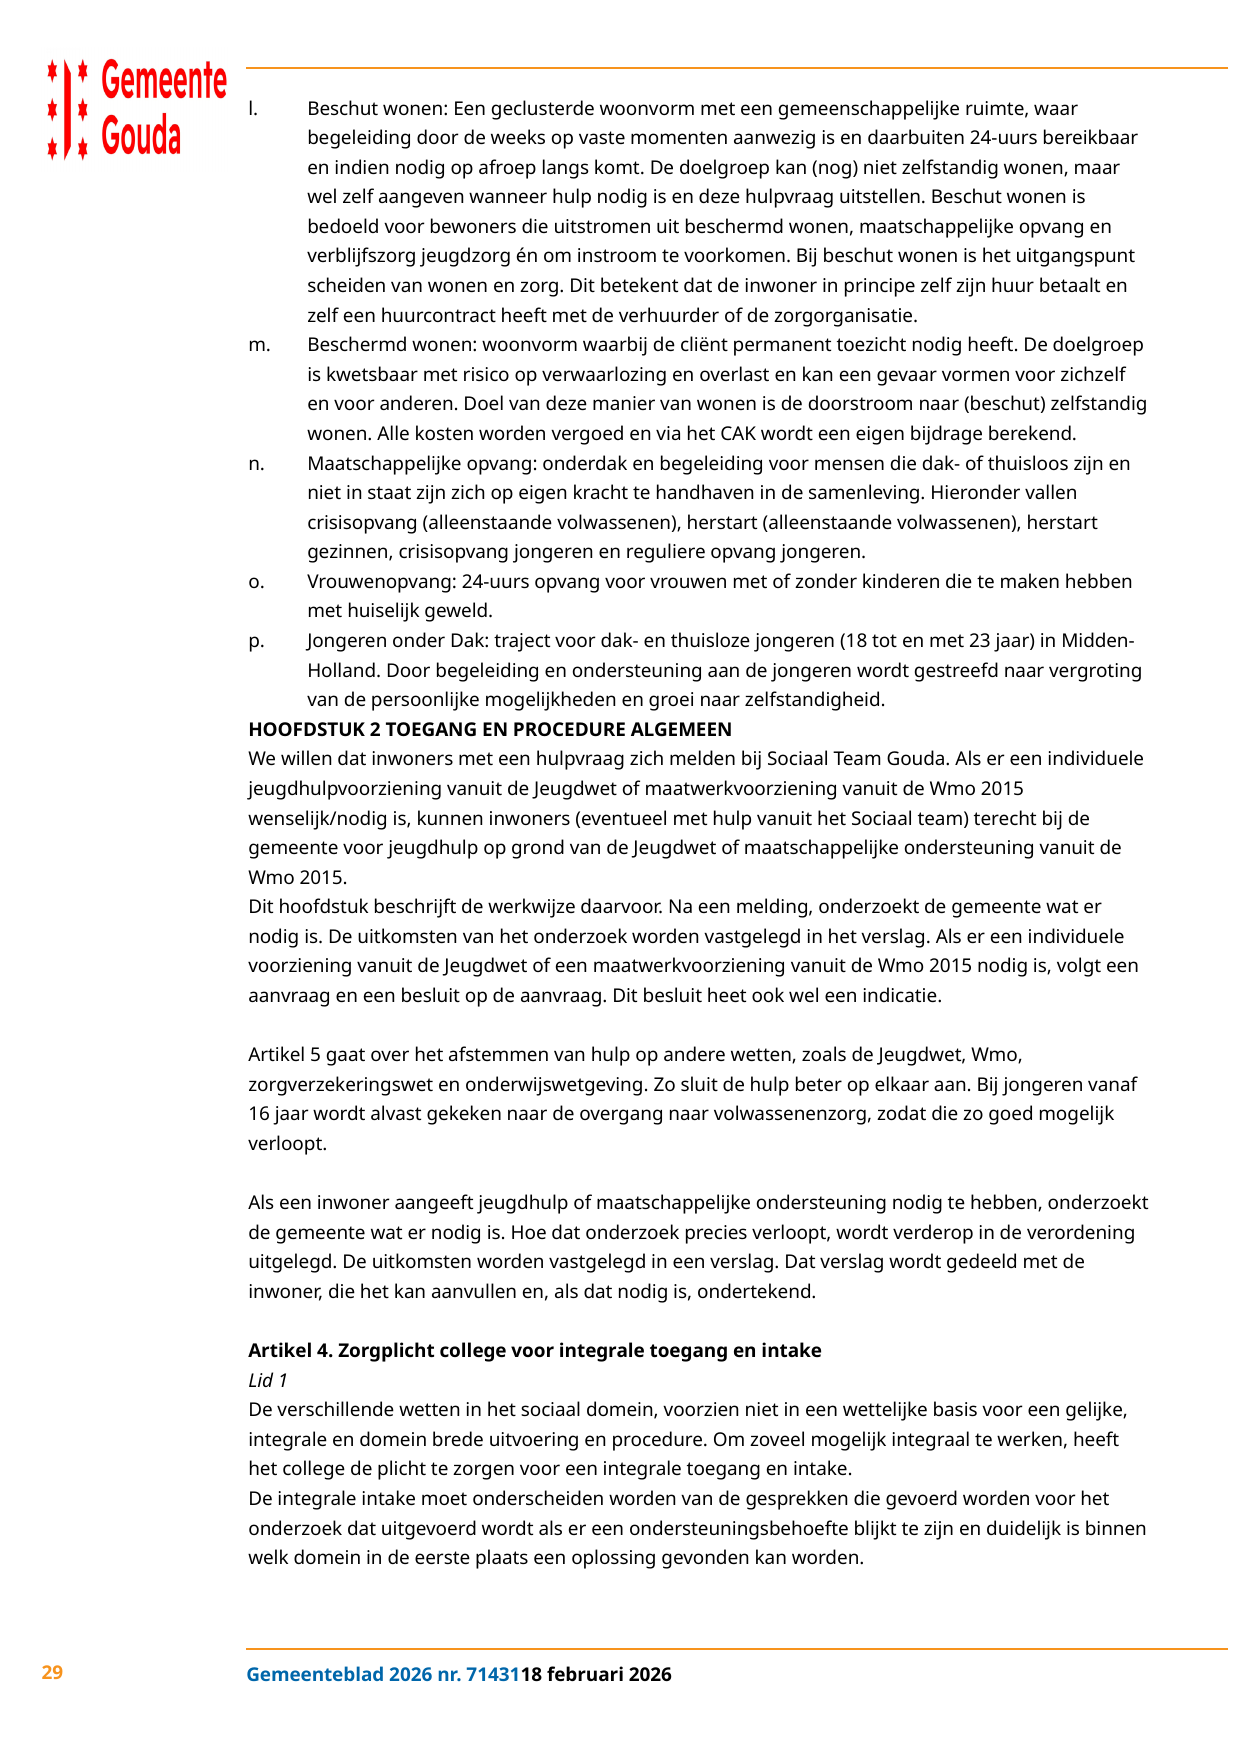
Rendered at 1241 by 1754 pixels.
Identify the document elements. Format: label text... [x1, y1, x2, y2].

list Maatschappelijke opvang: onderdak en begeleiding voor mensen die dak- of thuisloos zijn en niet in staat zijn zich op eigen kracht te handhaven in de samenleving. Hieronder vallen crisisopvang (alleenstaande volwassenen), herstart (alleenstaande volwassenen), herstart gezinnen, crisisopvang jongeren en reguliere opvang jongeren. [248, 450, 1152, 564]
text Dit hoofdstuk beschrijft de werkwijze daarvoor. Na een melding, onderzoekt de gemeente wat er nodig is. De uitkomsten van het onderzoek worden vastgelegd in het verslag. Als er een individuele voorziening vanuit de Jeugdwet of een maatwerkvoorziening vanuit de Wmo 2015 nodig is, volgt een aanvraag en een besluit op de aanvraag. Dit besluit heet ook wel een indicatie. [248, 893, 1152, 1008]
list Jongeren onder Dak: traject voor dak- en thuisloze jongeren (18 tot en met 23 jaar) in Midden-Holland. Door begeleiding en ondersteuning aan de jongeren wordt gestreefd naar vergroting van de persoonlijke mogelijkheden en groei naar zelfstandigheid. [248, 627, 1152, 712]
picture [41, 47, 231, 172]
text Artikel 4. Zorgplicht college voor integrale toegang en intake [248, 1337, 1152, 1363]
list Beschermd wonen: woonvorm waarbij de cliënt permanent toezicht nodig heeft. De doelgroep is kwetsbaar met risico op verwaarlozing en overlast en kan een gevaar vormen voor zichzelf en voor anderen. Doel van deze manier van wonen is de doorstroom naar (beschut) zelfstandig wonen. Alle kosten worden vergoed en via het CAK wordt een eigen bijdrage berekend. [248, 331, 1152, 446]
text De integrale intake moet onderscheiden worden van de gesprekken die gevoerd worden voor het onderzoek dat uitgevoerd wordt als er een ondersteuningsbehoefte blijkt te zijn en duidelijk is binnen welk domein in de eerste plaats een oplossing gevonden kan worden. [248, 1485, 1152, 1570]
text Als een inwoner aangeeft jeugdhulp of maatschappelijke ondersteuning nodig te hebben, onderzoekt de gemeente wat er nodig is. Hoe dat onderzoek precies verloopt, wordt verderop in de verordening uitgelegd. De uitkomsten worden vastgelegd in een verslag. Dat verslag wordt gedeeld met de inwoner, die het kan aanvullen en, als dat nodig is, ondertekend. [248, 1189, 1152, 1304]
text We willen dat inwoners met een hulpvraag zich melden bij Sociaal Team Gouda. Als er een individuele jeugdhulpvoorziening vanuit de Jeugdwet of maatwerkvoorziening vanuit de Wmo 2015 wenselijk/nodig is, kunnen inwoners (eventueel met hulp vanuit het Sociaal team) terecht bij de gemeente voor jeugdhulp op grond van de Jeugdwet of maatschappelijke ondersteuning vanuit de Wmo 2015. [248, 746, 1152, 890]
text Artikel 5 gaat over het afstemmen van hulp op andere wetten, zoals de Jeugdwet, Wmo, zorgverzekeringswet en onderwijswetgeving. Zo sluit de hulp beter op elkaar aan. Bij jongeren vanaf 16 jaar wordt alvast gekeken naar de overgang naar volwassenenzorg, zodat die zo goed mogelijk verloopt. [248, 1041, 1152, 1156]
list Vrouwenopvang: 24-uurs opvang voor vrouwen met of zonder kinderen die te maken hebben met huiselijk geweld. [248, 568, 1152, 623]
list Beschut wonen: Een geclusterde woonvorm met een gemeenschappelijke ruimte, waar begeleiding door de weeks op vaste momenten aanwezig is en daarbuiten 24-uurs bereikbaar en indien nodig op afroep langs komt. De doelgroep kan (nog) niet zelfstandig wonen, maar wel zelf aangeven wanneer hulp nodig is en deze hulpvraag uitstellen. Beschut wonen is bedoeld voor bewoners die uitstromen uit beschermd wonen, maatschappelijke opvang en verblijfszorg jeugdzorg én om instroom te voorkomen. Bij beschut wonen is het uitgangspunt scheiden van wonen en zorg. Dit betekent dat de inwoner in principe zelf zijn huur betaalt en zelf een huurcontract heeft met de verhuurder of de zorgorganisatie. [248, 95, 1152, 328]
text De verschillende wetten in het sociaal domein, voorzien niet in een wettelijke basis voor een gelijke, integrale en domein brede uitvoering en procedure. Om zoveel mogelijk integraal te werken, heeft het college de plicht te zorgen voor een integrale toegang en intake. [248, 1396, 1152, 1481]
text Lid 1 [248, 1367, 1152, 1393]
text HOOFDSTUK 2 TOEGANG EN PROCEDURE ALGEMEEN [248, 716, 1152, 742]
